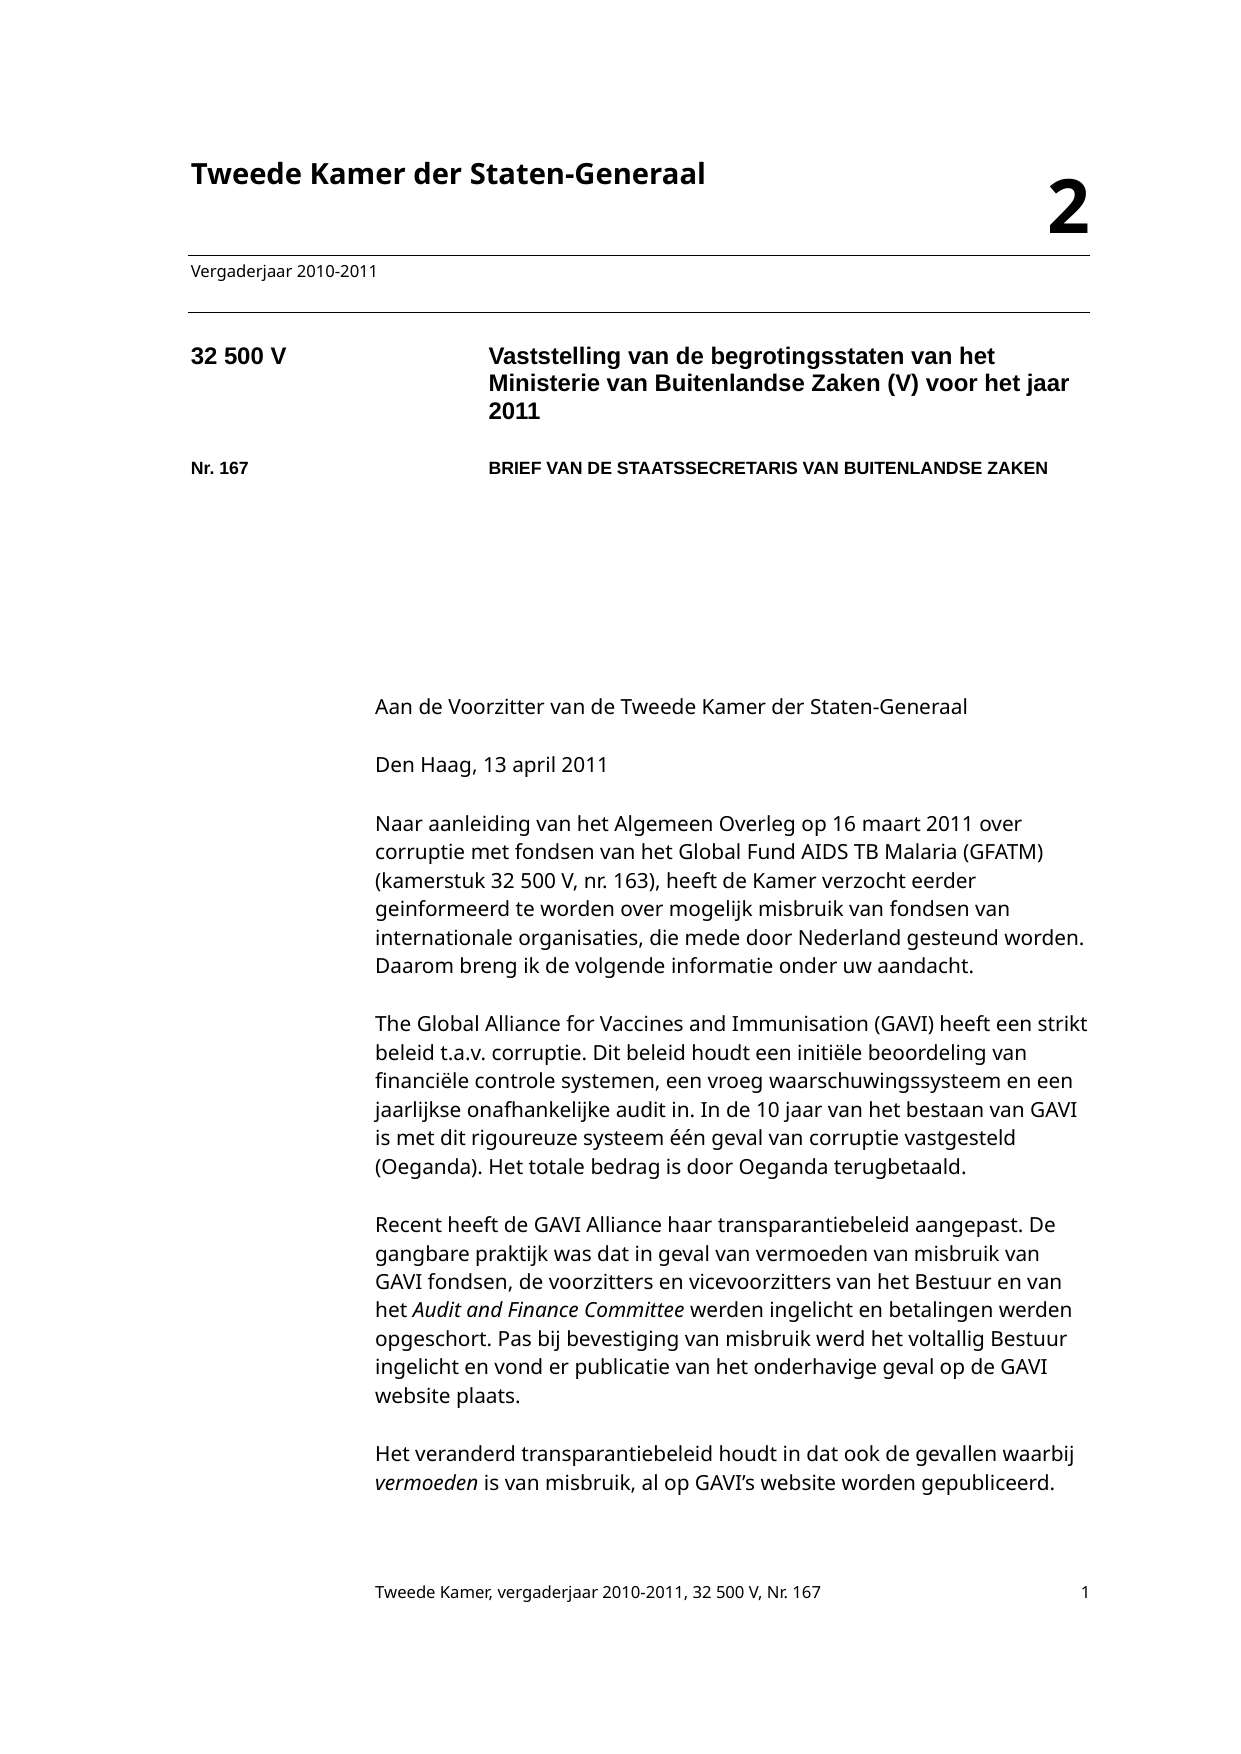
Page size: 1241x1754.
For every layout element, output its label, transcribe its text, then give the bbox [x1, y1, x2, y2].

table_cell BRIEF VAN DE STAATSSECRETARIS VAN BUITENLANDSE ZAKEN [485, 455, 1090, 573]
table_cell Nr. 167 [188, 455, 485, 573]
table_cell Vaststelling van de begrotingsstaten van het Ministerie van Buitenlandse Zaken (V) voor het jaar 2011 [485, 339, 1090, 454]
table_cell [485, 256, 1090, 312]
text The Global Alliance for Vaccines and Immunisation (GAVI) heeft een strikt beleid t.a.v. corruptie. Dit beleid houdt een initiële beoordeling van financiële controle systemen, een vroeg waarschuwingssysteem en een jaarlijkse onafhankelijke audit in. In de 10 jaar van het bestaan van GAVI is met dit rigoureuze systeem één geval van corruptie vastgesteld (Oeganda). Het totale bedrag is door Oeganda terugbetaald. [375, 1009, 1090, 1180]
table_cell 32 500 V [188, 339, 485, 454]
text Het veranderd transparantiebeleid houdt in dat ook de gevallen waarbij vermoeden is van misbruik, al op GAVI’s website worden gepubliceerd. [375, 1439, 1090, 1496]
text Naar aanleiding van het Algemeen Overleg op 16 maart 2011 over corruptie met fondsen van het Global Fund AIDS TB Malaria (GFATM) (kamerstuk 32 500 V, nr. 163), heeft de Kamer verzocht eerder geinformeerd te worden over mogelijk misbruik van fondsen van internationale organisaties, die mede door Nederland gesteund worden. Daarom breng ik de volgende informatie onder uw aandacht. [375, 809, 1090, 979]
table_cell Vergaderjaar 2010-2011 [188, 256, 485, 312]
table_header 2 [910, 150, 1090, 255]
table_cell [188, 313, 485, 339]
text Den Haag, 13 april 2011 [375, 751, 1090, 779]
table_cell [485, 313, 1090, 339]
text Aan de Voorzitter van de Tweede Kamer der Staten-Generaal [375, 692, 1090, 721]
table_header Tweede Kamer der Staten-Generaal [188, 150, 909, 255]
text Recent heeft de GAVI Alliance haar transparantiebeleid aangepast. De gangbare praktijk was dat in geval van vermoeden van misbruik van GAVI fondsen, de voorzitters en vicevoorzitters van het Bestuur en van het Audit and Finance Committee werden ingelicht en betalingen werden opgeschort. Pas bij bevestiging van misbruik werd het voltallig Bestuur ingelicht en vond er publicatie van het onderhavige geval op de GAVI website plaats. [375, 1210, 1090, 1409]
